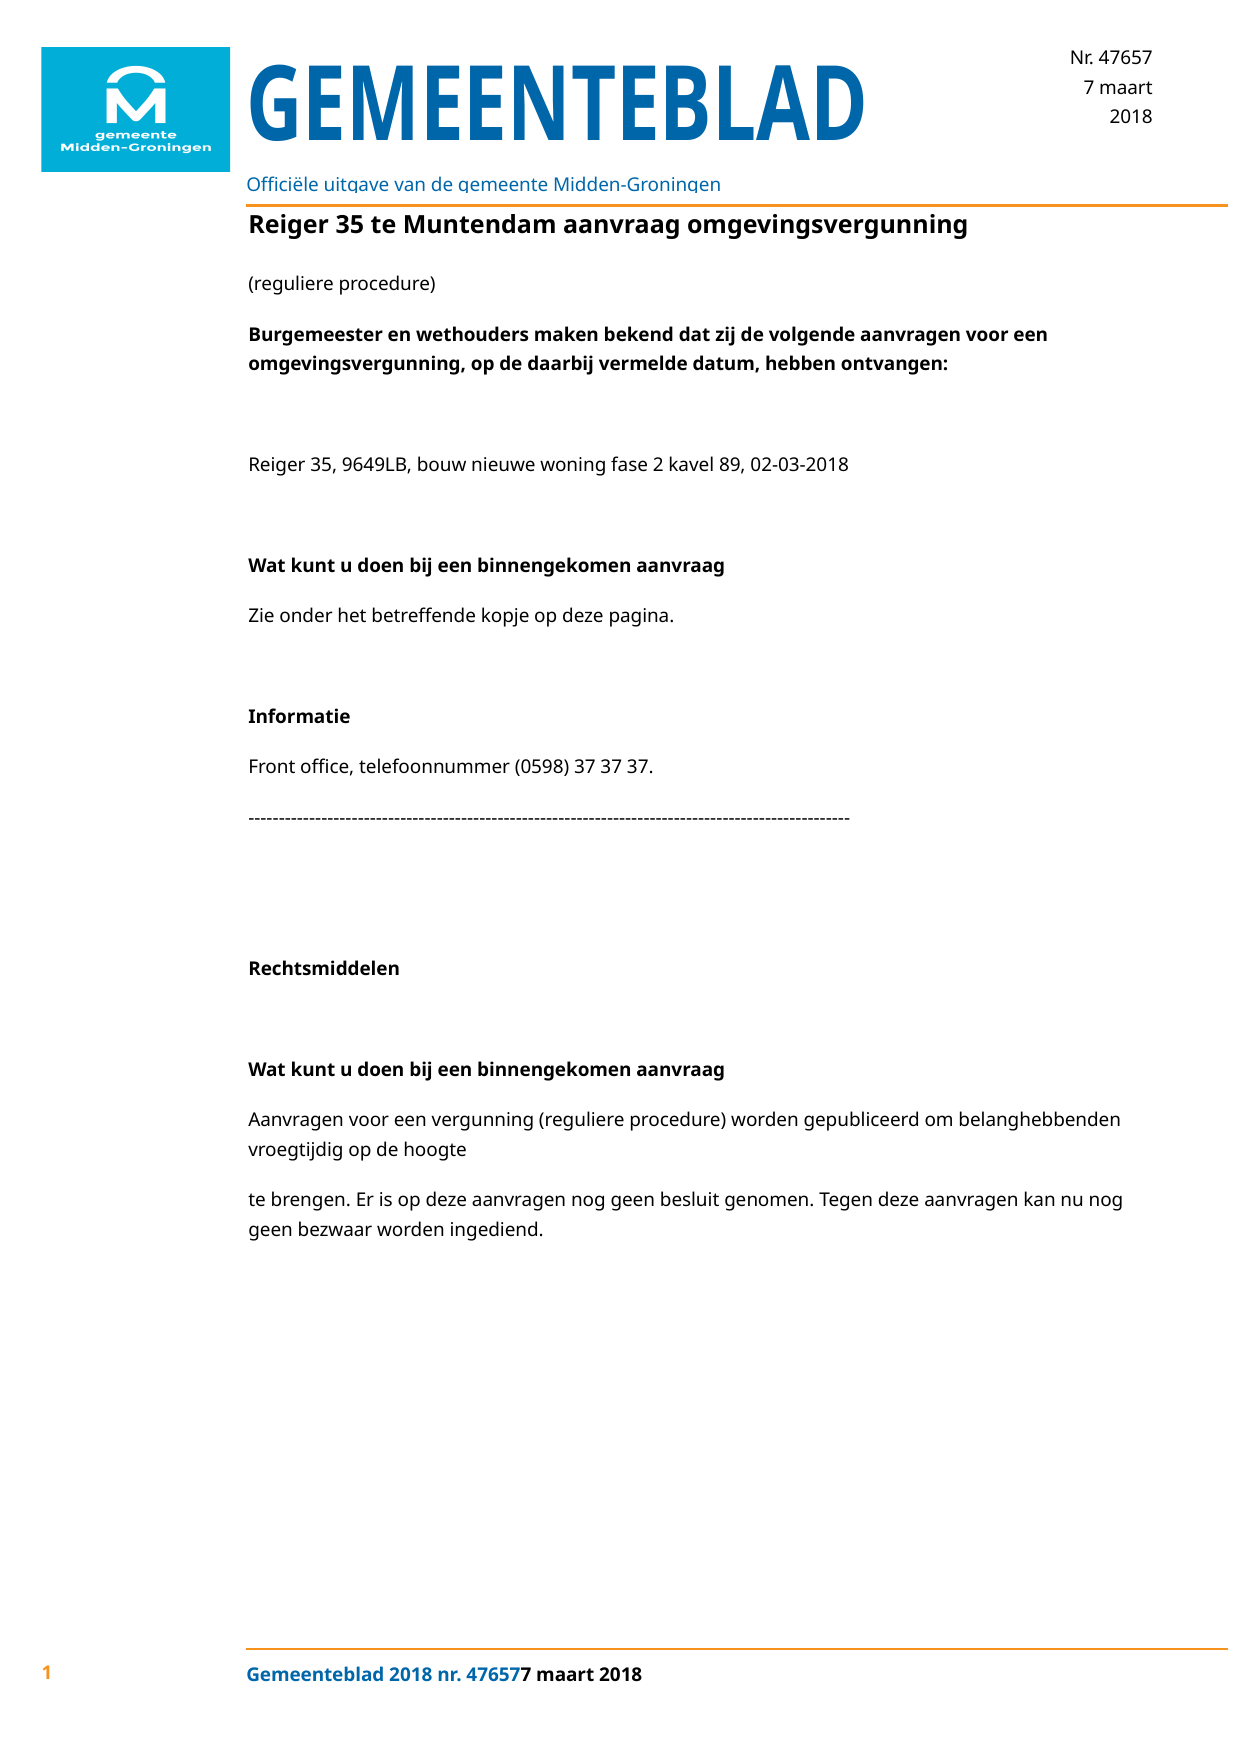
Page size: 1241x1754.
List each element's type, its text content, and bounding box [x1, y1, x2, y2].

text Reiger 35 te Muntendam aanvraag omgevingsvergunning [248, 207, 1152, 241]
text Zie onder het betreffende kopje op deze pagina. [248, 602, 1152, 628]
text Reiger 35, 9649LB, bouw nieuwe woning fase 2 kavel 89, 02-03-2018 [248, 451, 1152, 477]
text Wat kunt u doen bij een binnengekomen aanvraag [248, 552, 1152, 578]
text Wat kunt u doen bij een binnengekomen aanvraag [248, 1056, 1152, 1082]
text Rechtsmiddelen [248, 955, 1152, 981]
picture [108, 66, 164, 82]
text Burgemeester en wethouders maken bekend dat zij de volgende aanvragen voor een omgevingsvergunning, op de daarbij vermelde datum, hebben ontvangen: [248, 321, 1152, 376]
picture [107, 89, 165, 122]
text (reguliere procedure) [248, 270, 1152, 296]
text Informatie [248, 703, 1152, 729]
text Aanvragen voor een vergunning (reguliere procedure) worden gepubliceerd om belanghebbenden vroegtijdig op de hoogte [248, 1107, 1152, 1162]
picture [184, 146, 190, 153]
text --------------------------------------------------------------------------------------------------- [248, 804, 1152, 830]
text Front office, telefoonnummer (0598) 37 37 37. [248, 754, 1152, 779]
text te brengen. Er is op deze aanvragen nog geen besluit genomen. Tegen deze aanvragen kan nu nog geen bezwaar worden ingediend. [248, 1187, 1152, 1242]
